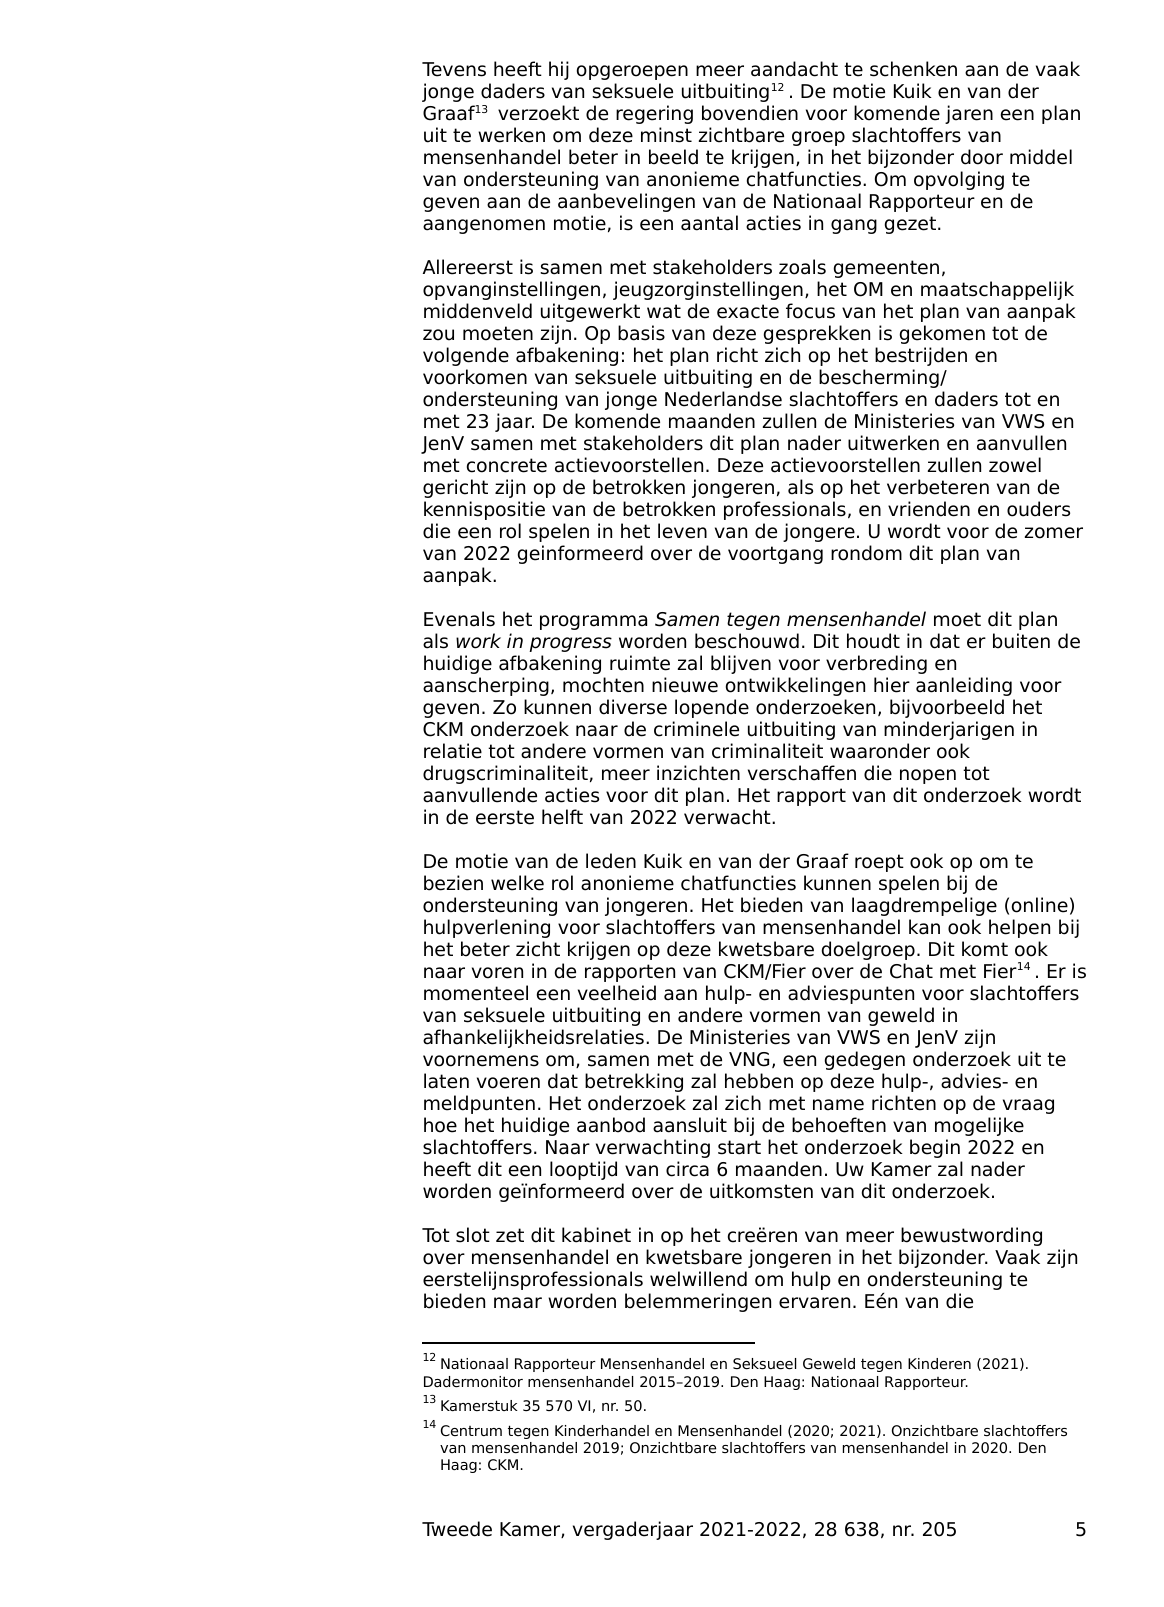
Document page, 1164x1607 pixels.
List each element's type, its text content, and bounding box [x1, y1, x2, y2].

text Tot slot zet dit kabinet in op het creëren van meer bewustwording over mensenhandel en kwetsbare jongeren in het bijzonder. Vaak zijn eerstelijnsprofessionals welwillend om hulp en ondersteuning te bieden maar worden belemmeringen ervaren. Eén van die [422, 1225, 1087, 1313]
text Centrum tegen Kinderhandel en Mensenhandel (2020; 2021). Onzichtbare slachtoffers van mensenhandel 2019; Onzichtbare slachtoffers van mensenhandel in 2020. Den Haag: CKM. [422, 1418, 1087, 1474]
text De motie van de leden Kuik en van der Graaf roept ook op om te bezien welke rol anonieme chatfuncties kunnen spelen bij de ondersteuning van jongeren. Het bieden van laagdrempelige (online) hulpverlening voor slachtoffers van mensenhandel kan ook helpen bij het beter zicht krijgen op deze kwetsbare doelgroep. Dit komt ook naar voren in de rapporten van CKM/Fier over de Chat met Fier. Er is momenteel een veelheid aan hulp- en adviespunten voor slachtoffers van seksuele uitbuiting en andere vormen van geweld in afhankelijkheidsrelaties. De Ministeries van VWS en JenV zijn voornemens om, samen met de VNG, een gedegen onderzoek uit te laten voeren dat betrekking zal hebben op deze hulp-, advies- en meldpunten. Het onderzoek zal zich met name richten op de vraag hoe het huidige aanbod aansluit bij de behoeften van mogelijke slachtoffers. Naar verwachting start het onderzoek begin 2022 en heeft dit een looptijd van circa 6 maanden. Uw Kamer zal nader worden geïnformeerd over de uitkomsten van dit onderzoek. [422, 851, 1087, 1203]
text Kamerstuk 35 570 VI, nr. 50. [422, 1393, 1087, 1416]
text Nationaal Rapporteur Mensenhandel en Seksueel Geweld tegen Kinderen (2021). [422, 1352, 1087, 1374]
text Dadermonitor mensenhandel 2015–2019. Den Haag: Nationaal Rapporteur. [422, 1374, 1087, 1391]
text Tevens heeft hij opgeroepen meer aandacht te schenken aan de vaak jonge daders van seksuele uitbuiting. De motie Kuik en van der Graaf verzoekt de regering bovendien voor komende jaren een plan uit te werken om deze minst zichtbare groep slachtoffers van mensenhandel beter in beeld te krijgen, in het bijzonder door middel van ondersteuning van anonieme chatfuncties. Om opvolging te geven aan de aanbevelingen van de Nationaal Rapporteur en de aangenomen motie, is een aantal acties in gang gezet. [422, 59, 1087, 235]
text Evenals het programma Samen tegen mensenhandel moet dit plan als work in progress worden beschouwd. Dit houdt in dat er buiten de huidige afbakening ruimte zal blijven voor verbreding en aanscherping, mochten nieuwe ontwikkelingen hier aanleiding voor geven. Zo kunnen diverse lopende onderzoeken, bijvoorbeeld het CKM onderzoek naar de criminele uitbuiting van minderjarigen in relatie tot andere vormen van criminaliteit waaronder ook drugscriminaliteit, meer inzichten verschaffen die nopen tot aanvullende acties voor dit plan. Het rapport van dit onderzoek wordt in de eerste helft van 2022 verwacht. [422, 609, 1087, 829]
text Allereerst is samen met stakeholders zoals gemeenten, opvanginstellingen, jeugzorginstellingen, het OM en maatschappelijk middenveld uitgewerkt wat de exacte focus van het plan van aanpak zou moeten zijn. Op basis van deze gesprekken is gekomen tot de volgende afbakening: het plan richt zich op het bestrijden en voorkomen van seksuele uitbuiting en de bescherming/ ondersteuning van jonge Nederlandse slachtoffers en daders tot en met 23 jaar. De komende maanden zullen de Ministeries van VWS en JenV samen met stakeholders dit plan nader uitwerken en aanvullen met concrete actievoorstellen. Deze actievoorstellen zullen zowel gericht zijn op de betrokken jongeren, als op het verbeteren van de kennispositie van de betrokken professionals, en vrienden en ouders die een rol spelen in het leven van de jongere. U wordt voor de zomer van 2022 geinformeerd over de voortgang rondom dit plan van aanpak. [422, 257, 1087, 587]
